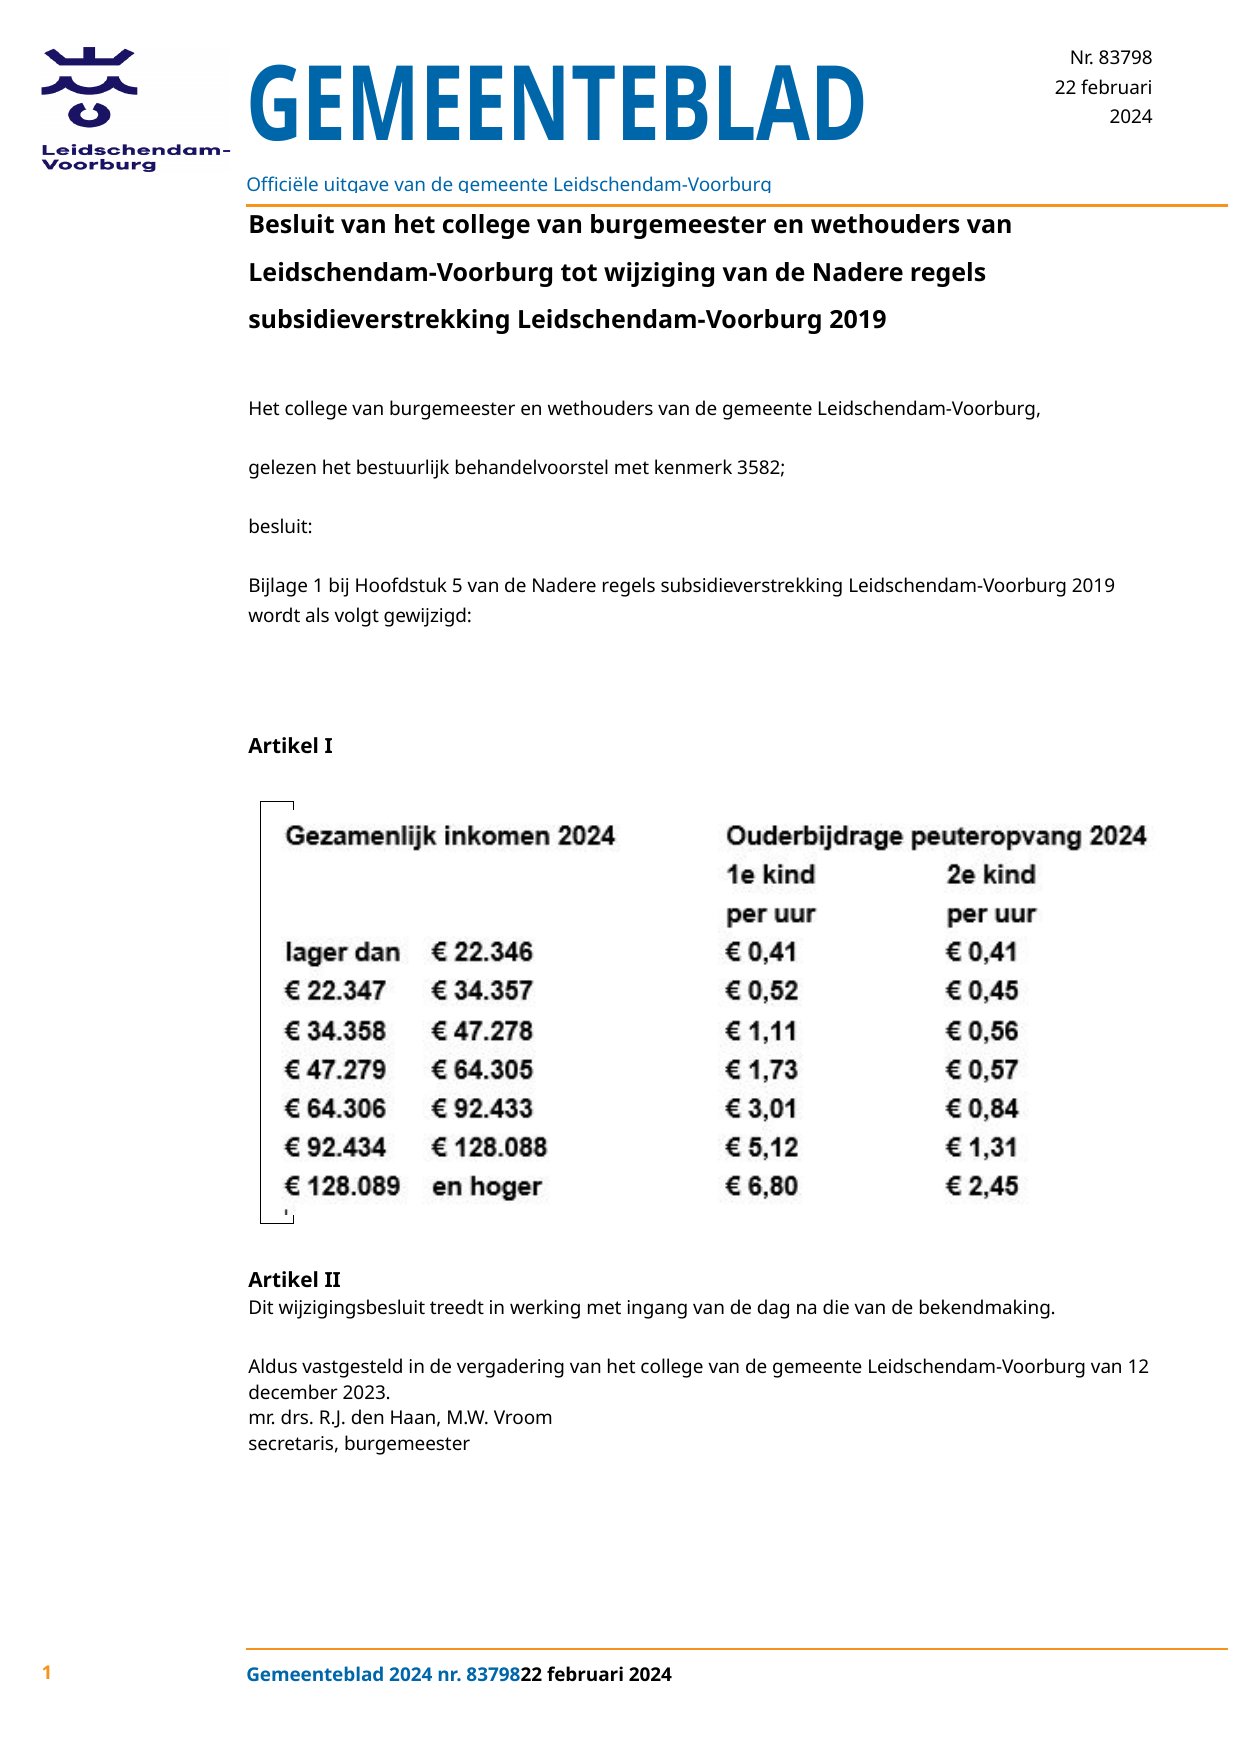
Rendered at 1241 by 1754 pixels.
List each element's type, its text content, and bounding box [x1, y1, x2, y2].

picture [268, 810, 1173, 1215]
text Het college van burgemeester en wethouders van de gemeente Leidschendam-Voorburg, [248, 395, 1152, 421]
text Artikel I [248, 731, 1152, 760]
text Besluit van het college van burgemeester en wethouders van Leidschendam-Voorburg tot wijziging van de Nadere regels subsidieverstrekking Leidschendam-Voorburg 2019 [248, 207, 1152, 336]
text Artikel II [248, 1266, 1152, 1294]
text Bijlage 1 bij Hoofdstuk 5 van de Nadere regels subsidieverstrekking Leidschendam-Voorburg 2019 wordt als volgt gewijzigd: [248, 573, 1152, 628]
text besluit: [248, 513, 1152, 539]
text Dit wijzigingsbesluit treedt in werking met ingang van de dag na die van de bekendmaking. [248, 1294, 1152, 1320]
picture [41, 47, 231, 172]
text mr. drs. R.J. den Haan, M.W. Vroom [248, 1404, 1152, 1430]
text secretaris, burgemeester [248, 1430, 1152, 1456]
text gelezen het bestuurlijk behandelvoorstel met kenmerk 3582; [248, 454, 1152, 480]
text Aldus vastgesteld in de vergadering van het college van de gemeente Leidschendam-Voorburg van 12 december 2023. [248, 1353, 1152, 1404]
